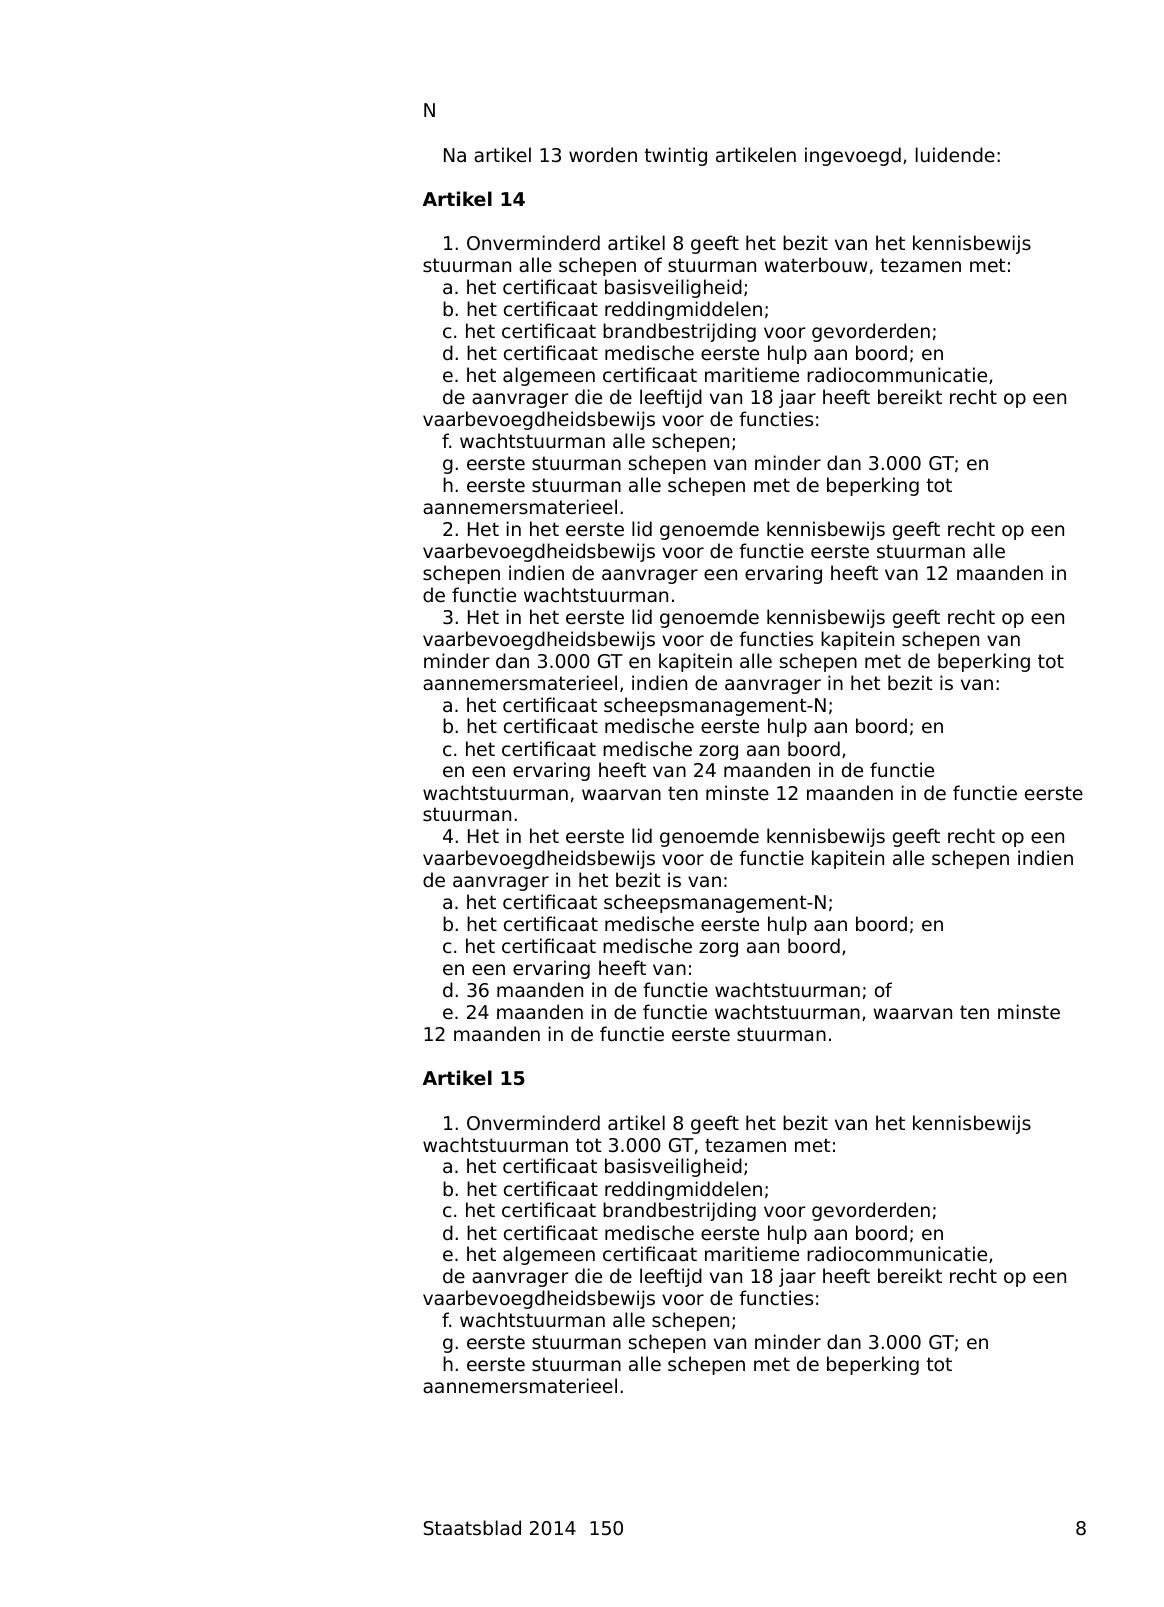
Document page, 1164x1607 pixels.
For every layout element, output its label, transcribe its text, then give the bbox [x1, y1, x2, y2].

text a. het certificaat basisveiligheid; [422, 1156, 1087, 1178]
text g. eerste stuurman schepen van minder dan 3.000 GT; en [422, 453, 1087, 475]
text de aanvrager die de leeftijd van 18 jaar heeft bereikt recht op een vaarbevoegdheidsbewijs voor de functies: [422, 387, 1087, 431]
text c. het certificaat medische zorg aan boord, [422, 738, 1087, 760]
text 1. Onverminderd artikel 8 geeft het bezit van het kennisbewijs stuurman alle schepen of stuurman waterbouw, tezamen met: [422, 233, 1087, 277]
text b. het certificaat reddingmiddelen; [422, 299, 1087, 321]
text f. wachtstuurman alle schepen; [422, 1310, 1087, 1332]
text h. eerste stuurman alle schepen met de beperking tot aannemersmaterieel. [422, 475, 1087, 519]
text d. 36 maanden in de functie wachtstuurman; of [422, 980, 1087, 1002]
text en een ervaring heeft van: [422, 958, 1087, 980]
text N [422, 100, 1087, 122]
text 4. Het in het eerste lid genoemde kennisbewijs geeft recht op een vaarbevoegdheidsbewijs voor de functie kapitein alle schepen indien de aanvrager in het bezit is van: [422, 826, 1087, 892]
text g. eerste stuurman schepen van minder dan 3.000 GT; en [422, 1332, 1087, 1354]
subtitle Artikel 15 [422, 1068, 1087, 1090]
text b. het certificaat medische eerste hulp aan boord; en [422, 716, 1087, 738]
text a. het certificaat basisveiligheid; [422, 277, 1087, 299]
text h. eerste stuurman alle schepen met de beperking tot aannemersmaterieel. [422, 1354, 1087, 1398]
text 2. Het in het eerste lid genoemde kennisbewijs geeft recht op een vaarbevoegdheidsbewijs voor de functie eerste stuurman alle schepen indien de aanvrager een ervaring heeft van 12 maanden in de functie wachtstuurman. [422, 519, 1087, 607]
text en een ervaring heeft van 24 maanden in de functie wachtstuurman, waarvan ten minste 12 maanden in de functie eerste stuurman. [422, 760, 1087, 826]
text c. het certificaat brandbestrijding voor gevorderden; [422, 1200, 1087, 1222]
text a. het certificaat scheepsmanagement-N; [422, 694, 1087, 716]
text 1. Onverminderd artikel 8 geeft het bezit van het kennisbewijs wachtstuurman tot 3.000 GT, tezamen met: [422, 1112, 1087, 1156]
text 3. Het in het eerste lid genoemde kennisbewijs geeft recht op een vaarbevoegdheidsbewijs voor de functies kapitein schepen van minder dan 3.000 GT en kapitein alle schepen met de beperking tot aannemersmaterieel, indien de aanvrager in het bezit is van: [422, 607, 1087, 694]
text d. het certificaat medische eerste hulp aan boord; en [422, 343, 1087, 365]
text b. het certificaat reddingmiddelen; [422, 1178, 1087, 1200]
text f. wachtstuurman alle schepen; [422, 431, 1087, 453]
text c. het certificaat medische zorg aan boord, [422, 936, 1087, 958]
text de aanvrager die de leeftijd van 18 jaar heeft bereikt recht op een vaarbevoegdheidsbewijs voor de functies: [422, 1266, 1087, 1310]
text c. het certificaat brandbestrijding voor gevorderden; [422, 321, 1087, 343]
text e. het algemeen certificaat maritieme radiocommunicatie, [422, 1244, 1087, 1266]
text d. het certificaat medische eerste hulp aan boord; en [422, 1222, 1087, 1244]
text b. het certificaat medische eerste hulp aan boord; en [422, 914, 1087, 936]
text e. 24 maanden in de functie wachtstuurman, waarvan ten minste 12 maanden in de functie eerste stuurman. [422, 1002, 1087, 1046]
subtitle Artikel 14 [422, 189, 1087, 211]
text Na artikel 13 worden twintig artikelen ingevoegd, luidende: [422, 144, 1087, 167]
text a. het certificaat scheepsmanagement-N; [422, 892, 1087, 914]
text e. het algemeen certificaat maritieme radiocommunicatie, [422, 365, 1087, 387]
